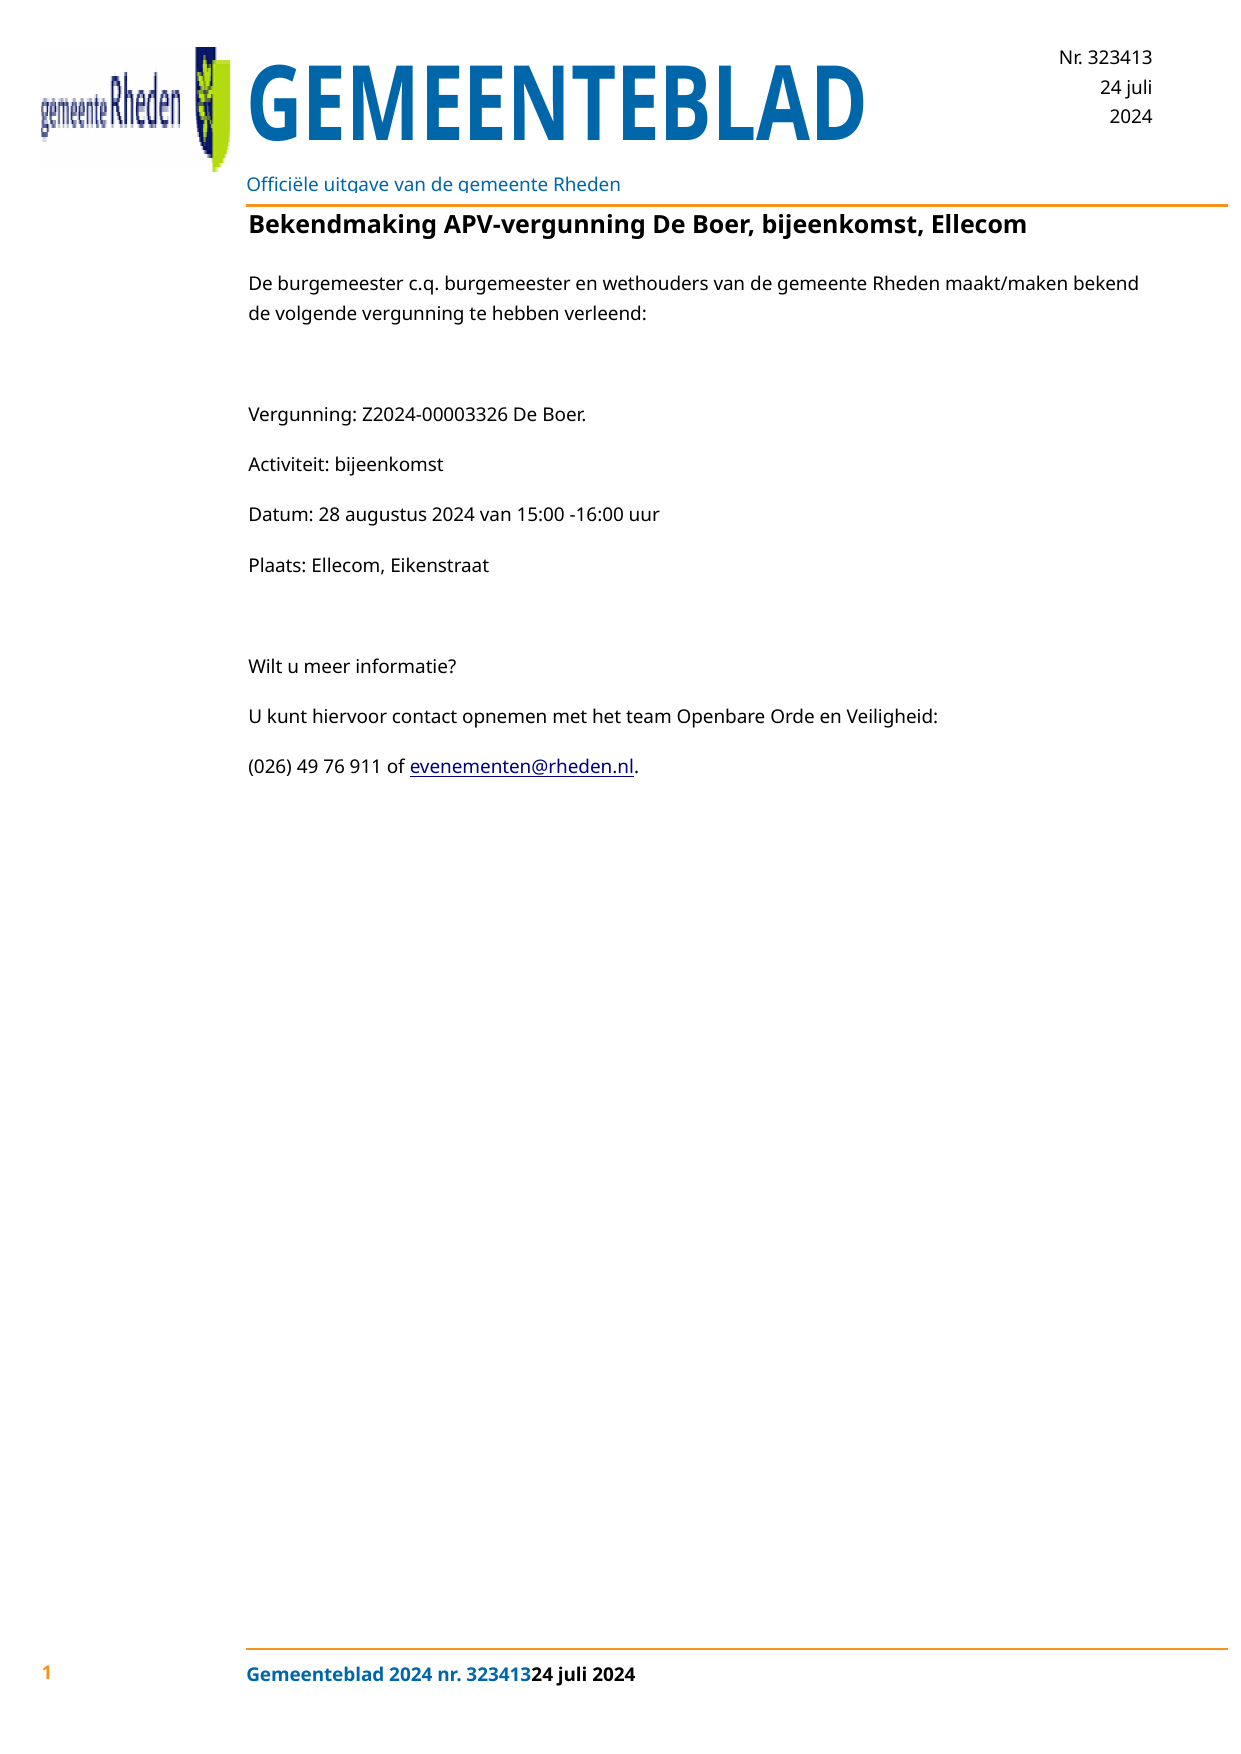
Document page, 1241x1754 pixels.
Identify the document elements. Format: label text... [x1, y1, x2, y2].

text De burgemeester c.q. burgemeester en wethouders van de gemeente Rheden maakt/maken bekend de volgende vergunning te hebben verleend: [248, 270, 1152, 326]
text Activiteit: bijeenkomst [248, 451, 1152, 477]
text Wilt u meer informatie? [248, 653, 1152, 678]
text U kunt hiervoor contact opnemen met het team Openbare Orde en Veiligheid: [248, 703, 1152, 729]
picture [41, 47, 231, 172]
text (026) 49 76 911 of evenementen@rheden.nl. [248, 754, 1152, 779]
text Datum: 28 augustus 2024 van 15:00 -16:00 uur [248, 502, 1152, 527]
text Bekendmaking APV-vergunning De Boer, bijeenkomst, Ellecom [248, 207, 1152, 241]
text Vergunning: Z2024-00003326 De Boer. [248, 401, 1152, 426]
text Plaats: Ellecom, Eikenstraat [248, 552, 1152, 578]
